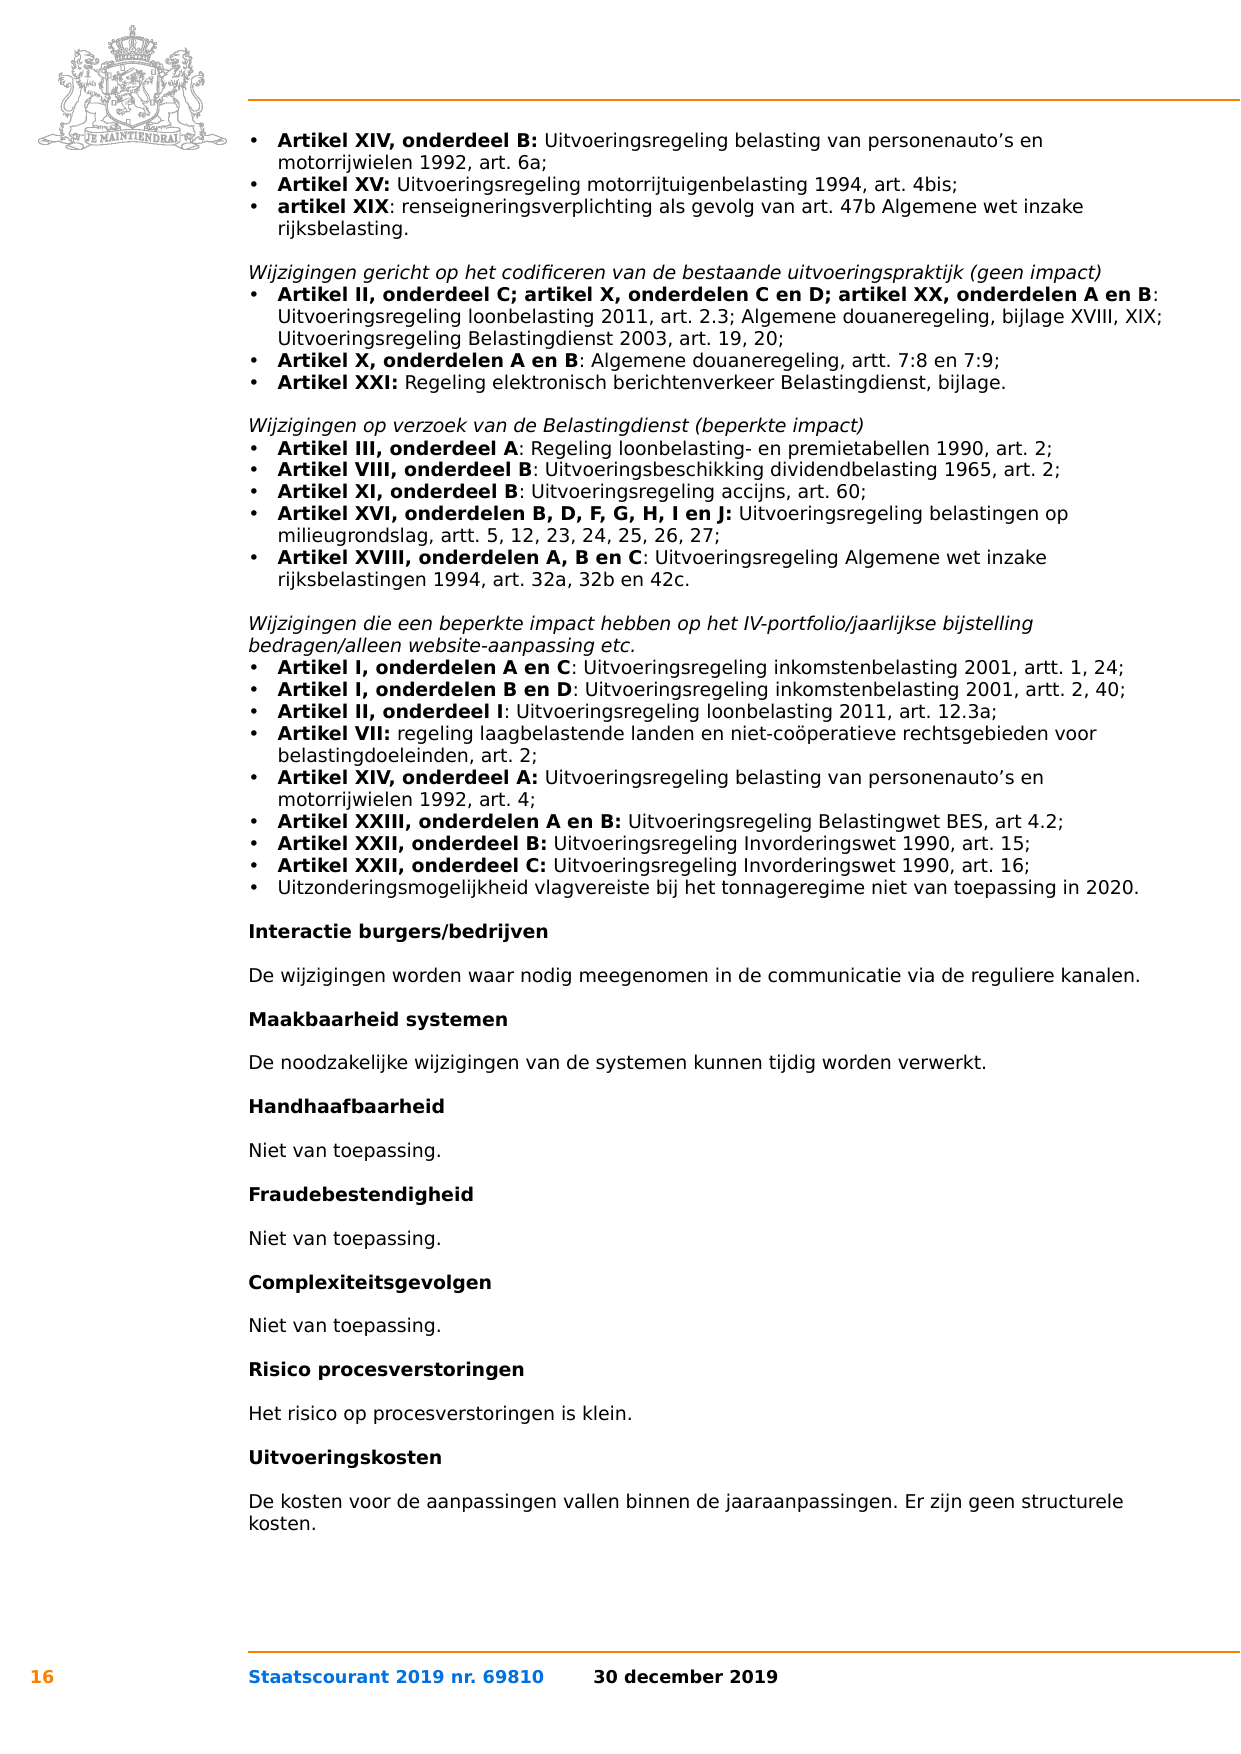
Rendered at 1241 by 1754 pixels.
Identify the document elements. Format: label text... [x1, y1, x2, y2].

subtitle Complexiteitsgevolgen [248, 1272, 1163, 1293]
text • Artikel VII: regeling laagbelastende landen en niet-coöperatieve rechtsgebieden voor belastingdoeleinden, art. 2; [248, 723, 1163, 767]
subtitle Fraudebestendigheid [248, 1184, 1163, 1206]
text • Artikel XV: Uitvoeringsregeling motorrijtuigenbelasting 1994, art. 4bis; [248, 174, 1163, 196]
subtitle Wijzigingen gericht op het codificeren van de bestaande uitvoeringspraktijk (geen impact) [248, 262, 1163, 284]
text • Artikel XIV, onderdeel B: Uitvoeringsregeling belasting van personenauto’s en motorrijwielen 1992, art. 6a; [248, 130, 1163, 174]
text • Artikel XVIII, onderdelen A, B en C: Uitvoeringsregeling Algemene wet inzake rijksbelastingen 1994, art. 32a, 32b en 42c. [248, 547, 1163, 591]
subtitle Interactie burgers/bedrijven [248, 921, 1163, 943]
text Niet van toepassing. [248, 1140, 1163, 1162]
text • Artikel XI, onderdeel B: Uitvoeringsregeling accijns, art. 60; [248, 481, 1163, 503]
text • Artikel XXI: Regeling elektronisch berichtenverkeer Belastingdienst, bijlage. [248, 372, 1163, 393]
subtitle Risico procesverstoringen [248, 1359, 1163, 1381]
picture [38, 25, 227, 150]
subtitle Wijzigingen op verzoek van de Belastingdienst (beperkte impact) [248, 415, 1163, 437]
text • Uitzonderingsmogelijkheid vlagvereiste bij het tonnageregime niet van toepassing in 2020. [248, 877, 1163, 899]
subtitle Uitvoeringskosten [248, 1447, 1163, 1469]
text • Artikel III, onderdeel A: Regeling loonbelasting- en premietabellen 1990, art. 2; [248, 437, 1163, 459]
text Het risico op procesverstoringen is klein. [248, 1403, 1163, 1425]
text • Artikel XXIII, onderdelen A en B: Uitvoeringsregeling Belastingwet BES, art 4.2; [248, 811, 1163, 833]
text • artikel XIX: renseigneringsverplichting als gevolg van art. 47b Algemene wet inzake rijksbelasting. [248, 196, 1163, 240]
subtitle Wijzigingen die een beperkte impact hebben op het IV-portfolio/jaarlijkse bijstelling bedragen/alleen website-aanpassing etc. [248, 613, 1163, 657]
text • Artikel X, onderdelen A en B: Algemene douaneregeling, artt. 7:8 en 7:9; [248, 349, 1163, 372]
text • Artikel II, onderdeel I: Uitvoeringsregeling loonbelasting 2011, art. 12.3a; [248, 701, 1163, 723]
subtitle Handhaafbaarheid [248, 1096, 1163, 1118]
text Niet van toepassing. [248, 1315, 1163, 1337]
text • Artikel VIII, onderdeel B: Uitvoeringsbeschikking dividendbelasting 1965, art. 2; [248, 459, 1163, 481]
text • Artikel XXII, onderdeel B: Uitvoeringsregeling Invorderingswet 1990, art. 15; [248, 833, 1163, 855]
text • Artikel II, onderdeel C; artikel X, onderdelen C en D; artikel XX, onderdelen A en B: Uitvoeringsregeling loonbelasting 2011, art. 2.3; Algemene douaneregeling, bijlage XVIII, XIX; Uitvoeringsregeling Belastingdienst 2003, art. 19, 20; [248, 284, 1163, 349]
text • Artikel XIV, onderdeel A: Uitvoeringsregeling belasting van personenauto’s en motorrijwielen 1992, art. 4; [248, 767, 1163, 811]
text • Artikel I, onderdelen B en D: Uitvoeringsregeling inkomstenbelasting 2001, artt. 2, 40; [248, 679, 1163, 701]
text De wijzigingen worden waar nodig meegenomen in de communicatie via de reguliere kanalen. [248, 964, 1163, 987]
text • Artikel XXII, onderdeel C: Uitvoeringsregeling Invorderingswet 1990, art. 16; [248, 855, 1163, 877]
text • Artikel XVI, onderdelen B, D, F, G, H, I en J: Uitvoeringsregeling belastingen op milieugrondslag, artt. 5, 12, 23, 24, 25, 26, 27; [248, 503, 1163, 547]
text • Artikel I, onderdelen A en C: Uitvoeringsregeling inkomstenbelasting 2001, artt. 1, 24; [248, 657, 1163, 679]
subtitle Maakbaarheid systemen [248, 1008, 1163, 1030]
text De kosten voor de aanpassingen vallen binnen de jaaraanpassingen. Er zijn geen structurele kosten. [248, 1491, 1163, 1535]
text De noodzakelijke wijzigingen van de systemen kunnen tijdig worden verwerkt. [248, 1052, 1163, 1074]
text Niet van toepassing. [248, 1228, 1163, 1250]
